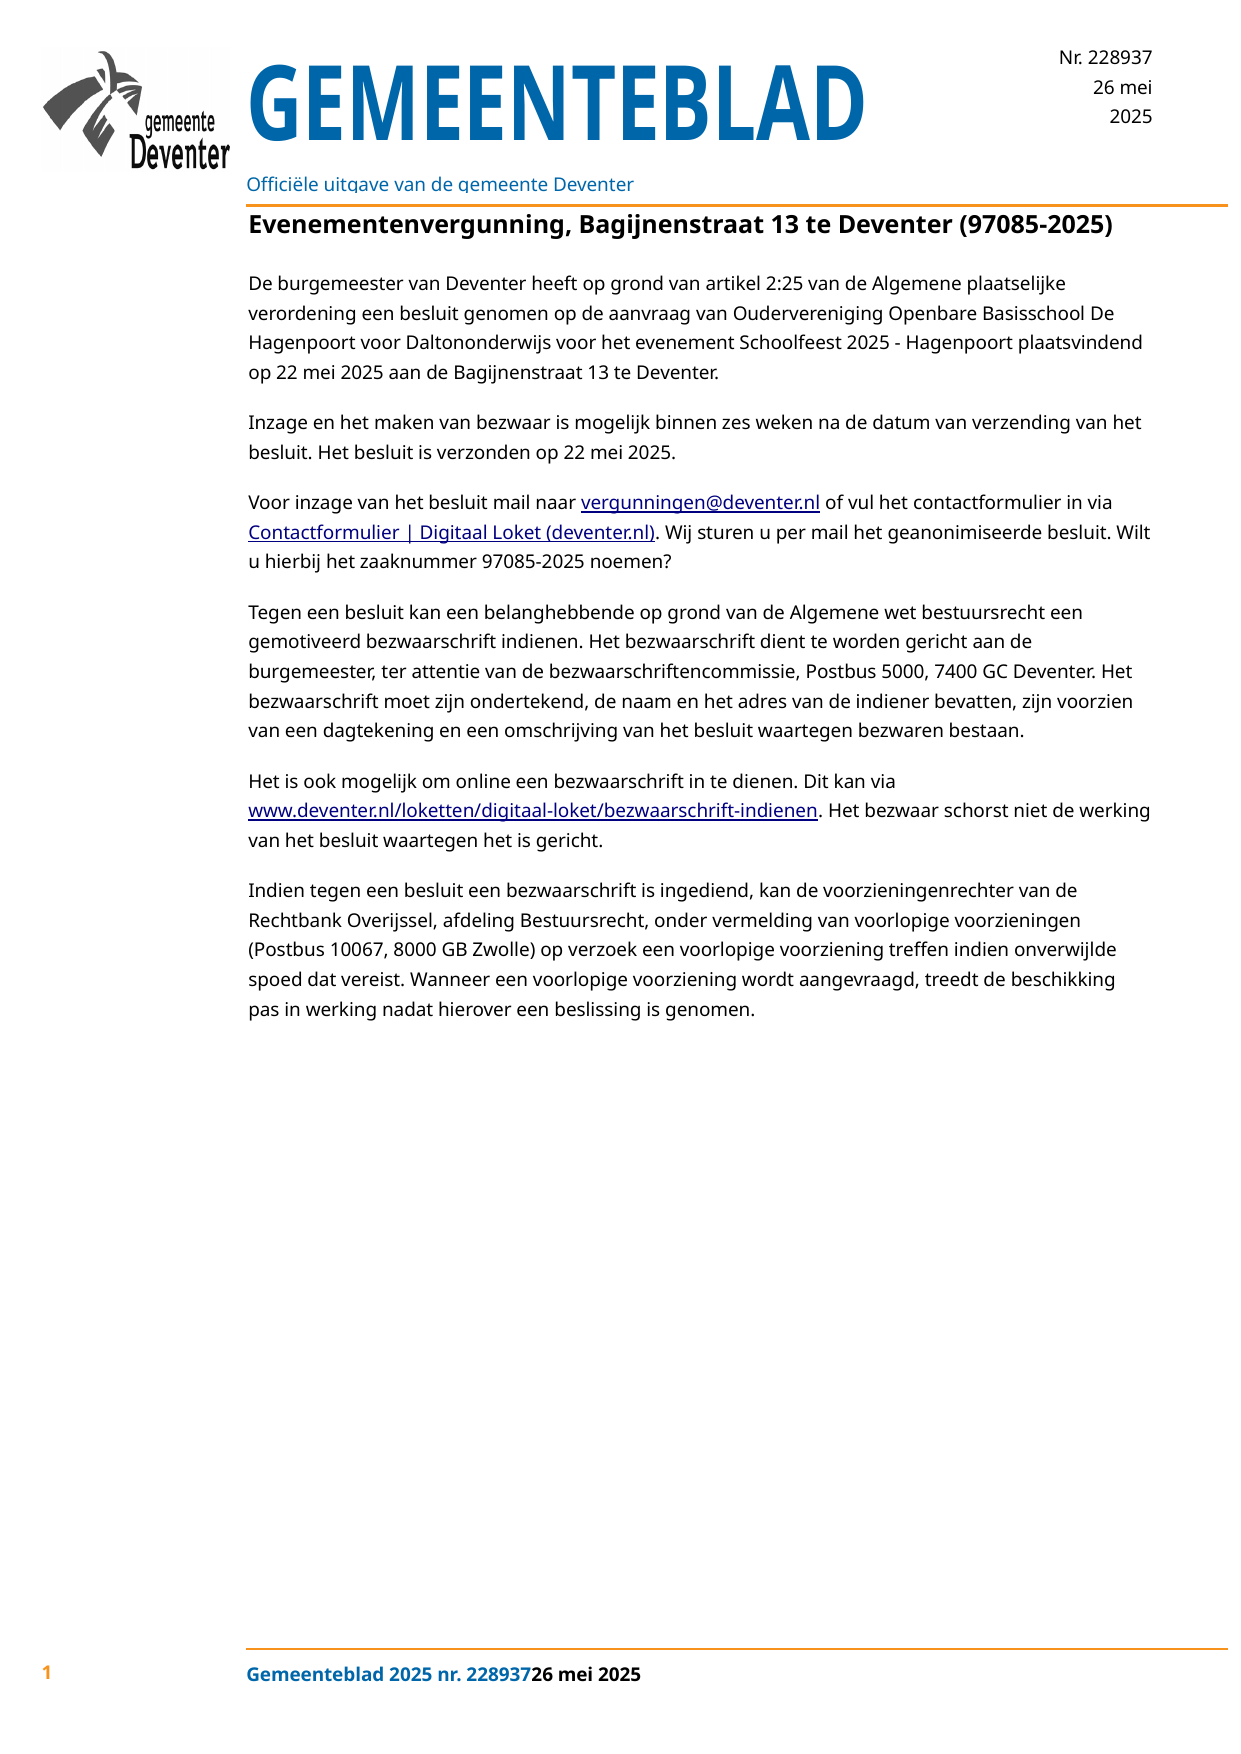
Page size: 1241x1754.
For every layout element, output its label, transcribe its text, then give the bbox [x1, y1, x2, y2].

text Inzage en het maken van bezwaar is mogelijk binnen zes weken na de datum van verzending van het besluit. Het besluit is verzonden op 22 mei 2025. [248, 409, 1152, 465]
text Evenementenvergunning, Bagijnenstraat 13 te Deventer (97085-2025) [248, 207, 1152, 241]
text Tegen een besluit kan een belanghebbende op grond van de Algemene wet bestuursrecht een gemotiveerd bezwaarschrift indienen. Het bezwaarschrift dient te worden gericht aan de burgemeester, ter attentie van de bezwaarschriftencommissie, Postbus 5000, 7400 GC Deventer. Het bezwaarschrift moet zijn ondertekend, de naam en het adres van de indiener bevatten, zijn voorzien van een dagtekening en een omschrijving van het besluit waartegen bezwaren bestaan. [248, 599, 1152, 743]
text Indien tegen een besluit een bezwaarschrift is ingediend, kan de voorzieningenrechter van de Rechtbank Overijssel, afdeling Bestuursrecht, onder vermelding van voorlopige voorzieningen (Postbus 10067, 8000 GB Zwolle) op verzoek een voorlopige voorziening treffen indien onverwijlde spoed dat vereist. Wanneer een voorlopige voorziening wordt aangevraagd, treedt de beschikking pas in werking nadat hierover een beslissing is genomen. [248, 877, 1152, 1021]
text Het is ook mogelijk om online een bezwaarschrift in te dienen. Dit kan via www.deventer.nl/loketten/digitaal-loket/bezwaarschrift-indienen. Het bezwaar schorst niet de werking van het besluit waartegen het is gericht. [248, 768, 1152, 853]
text Voor inzage van het besluit mail naar vergunningen@deventer.nl of vul het contactformulier in via Contactformulier | Digitaal Loket (deventer.nl). Wij sturen u per mail het geanonimiseerde besluit. Wilt u hierbij het zaaknummer 97085-2025 noemen? [248, 489, 1152, 574]
picture [41, 47, 231, 172]
text De burgemeester van Deventer heeft op grond van artikel 2:25 van de Algemene plaatselijke verordening een besluit genomen op de aanvraag van Oudervereniging Openbare Basisschool De Hagenpoort voor Daltononderwijs voor het evenement Schoolfeest 2025 - Hagenpoort plaatsvindend op 22 mei 2025 aan de Bagijnenstraat 13 te Deventer. [248, 270, 1152, 385]
